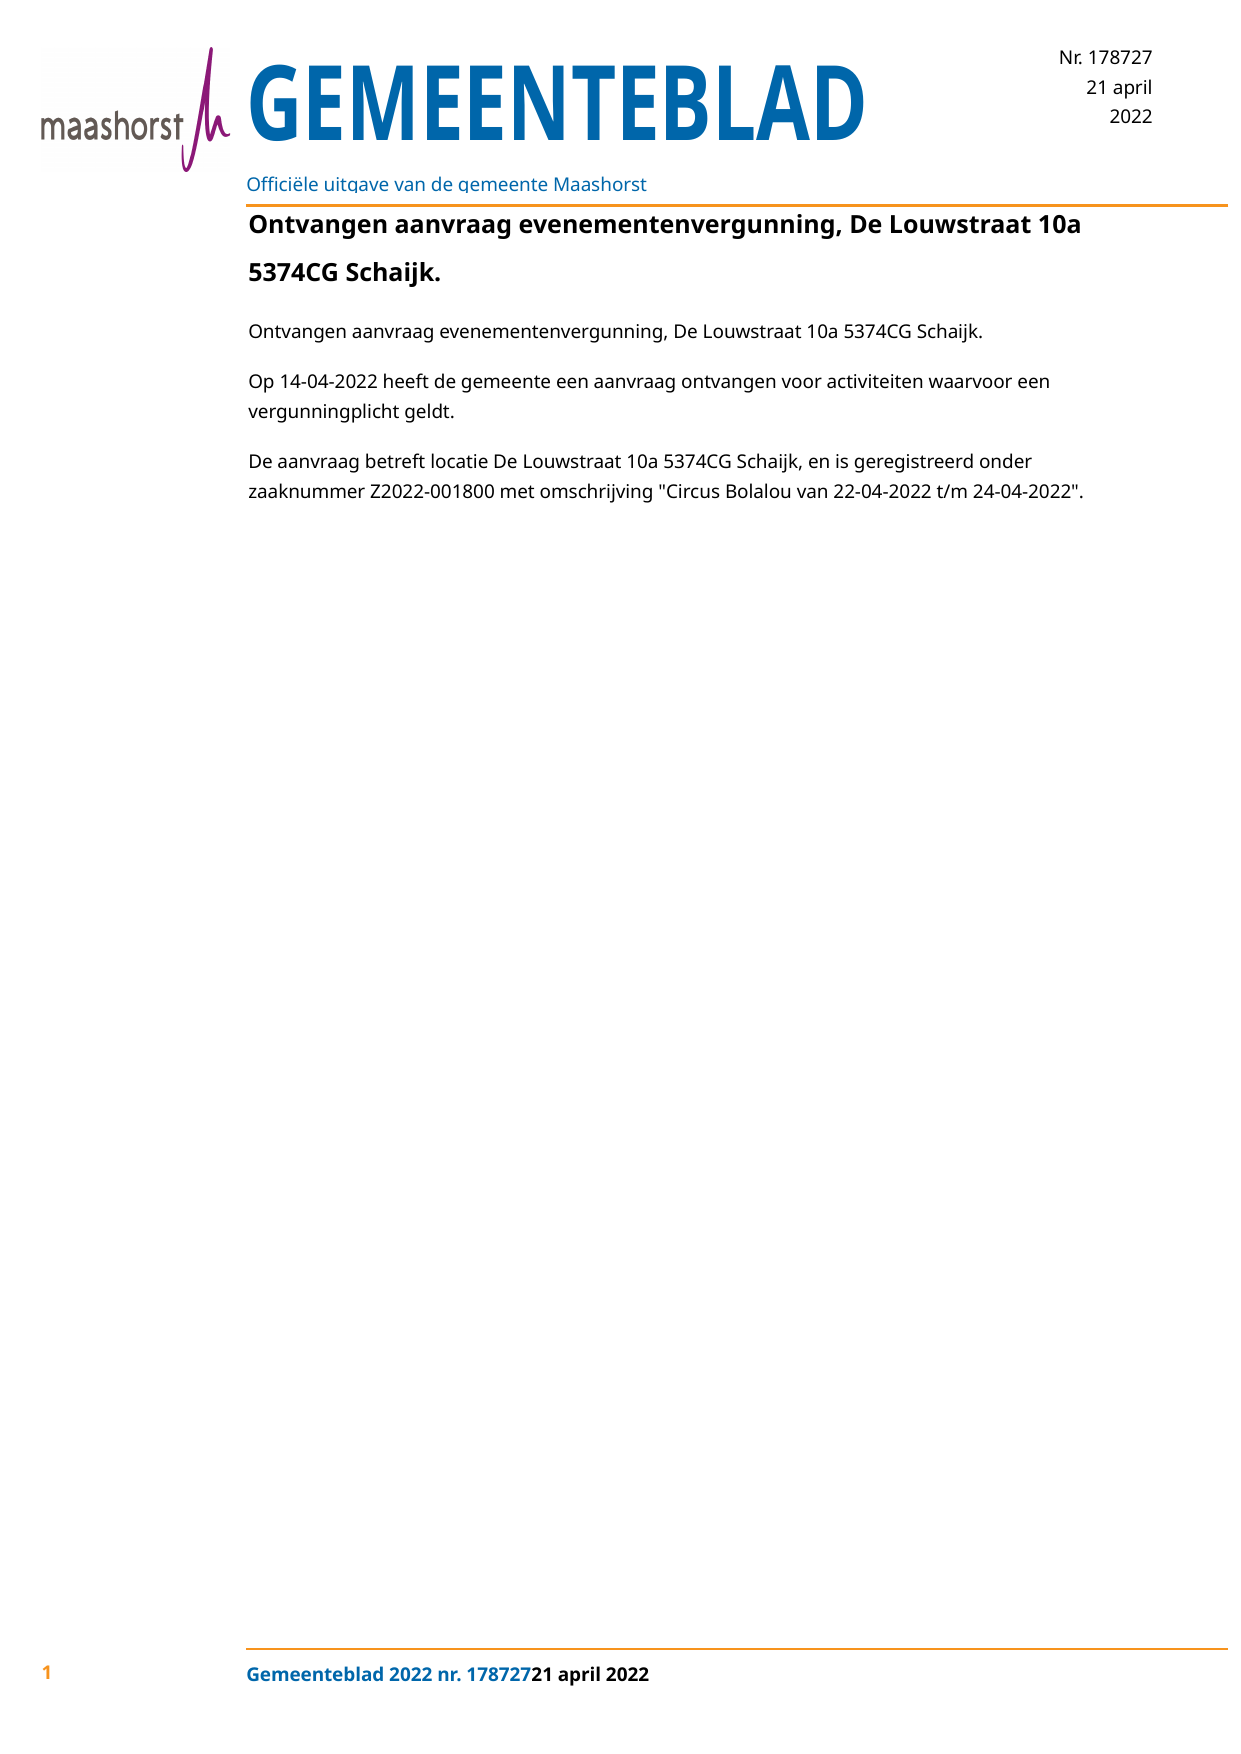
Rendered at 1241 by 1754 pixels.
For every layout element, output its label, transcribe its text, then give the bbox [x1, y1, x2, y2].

text Op 14-04-2022 heeft de gemeente een aanvraag ontvangen voor activiteiten waarvoor een vergunningplicht geldt. [248, 368, 1152, 424]
text Ontvangen aanvraag evenementenvergunning, De Louwstraat 10a 5374CG Schaijk. [248, 318, 1152, 344]
text Ontvangen aanvraag evenementenvergunning, De Louwstraat 10a 5374CG Schaijk. [248, 207, 1152, 288]
text De aanvraag betreft locatie De Louwstraat 10a 5374CG Schaijk, en is geregistreerd onder zaaknummer Z2022-001800 met omschrijving "Circus Bolalou van 22-04-2022 t/m 24-04-2022". [248, 448, 1152, 504]
picture [41, 47, 231, 172]
